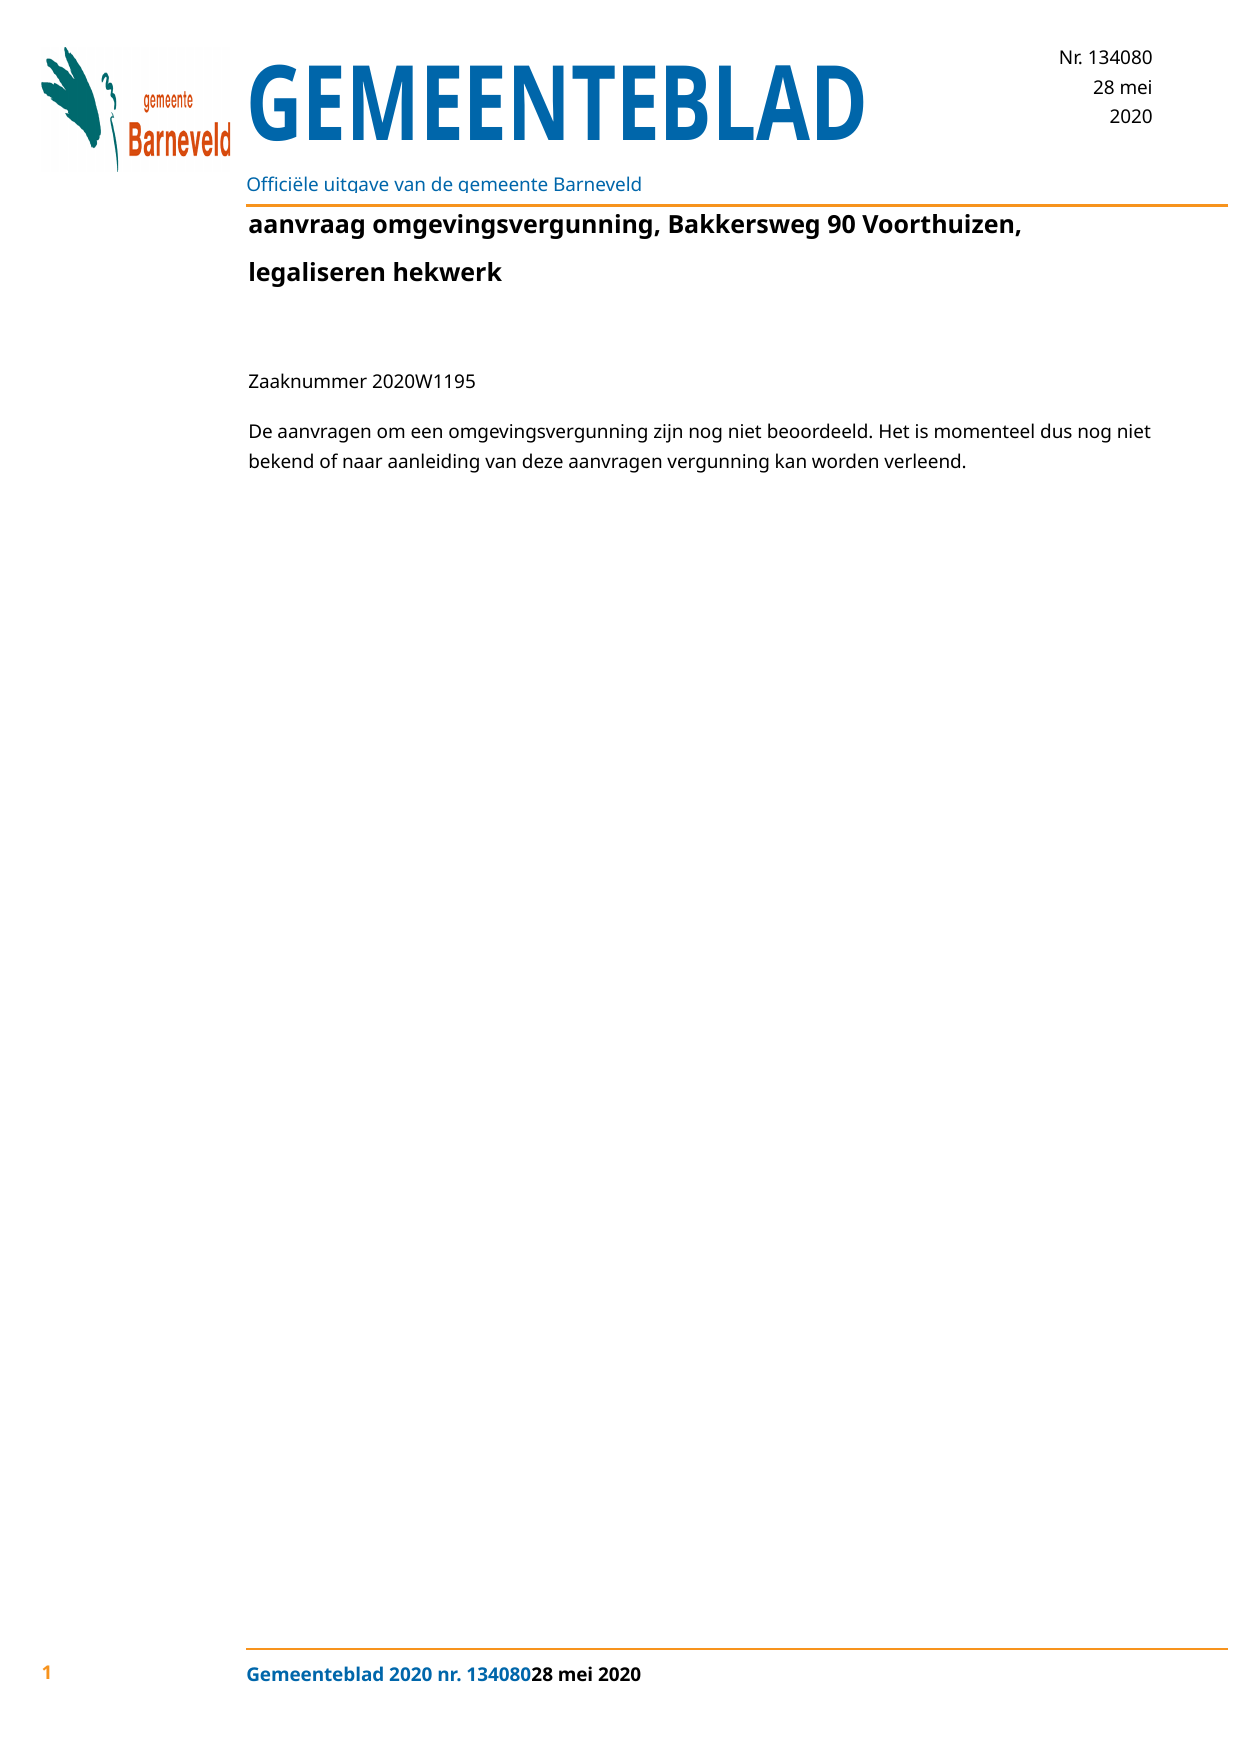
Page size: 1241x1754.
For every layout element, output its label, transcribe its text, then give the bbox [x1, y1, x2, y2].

text aanvraag omgevingsvergunning, Bakkersweg 90 Voorthuizen, legaliseren hekwerk [248, 207, 1152, 288]
text De aanvragen om een omgevingsvergunning zijn nog niet beoordeeld. Het is momenteel dus nog niet bekend of naar aanleiding van deze aanvragen vergunning kan worden verleend. [248, 419, 1152, 474]
text Zaaknummer 2020W1195 [248, 368, 1152, 394]
picture [41, 47, 231, 172]
